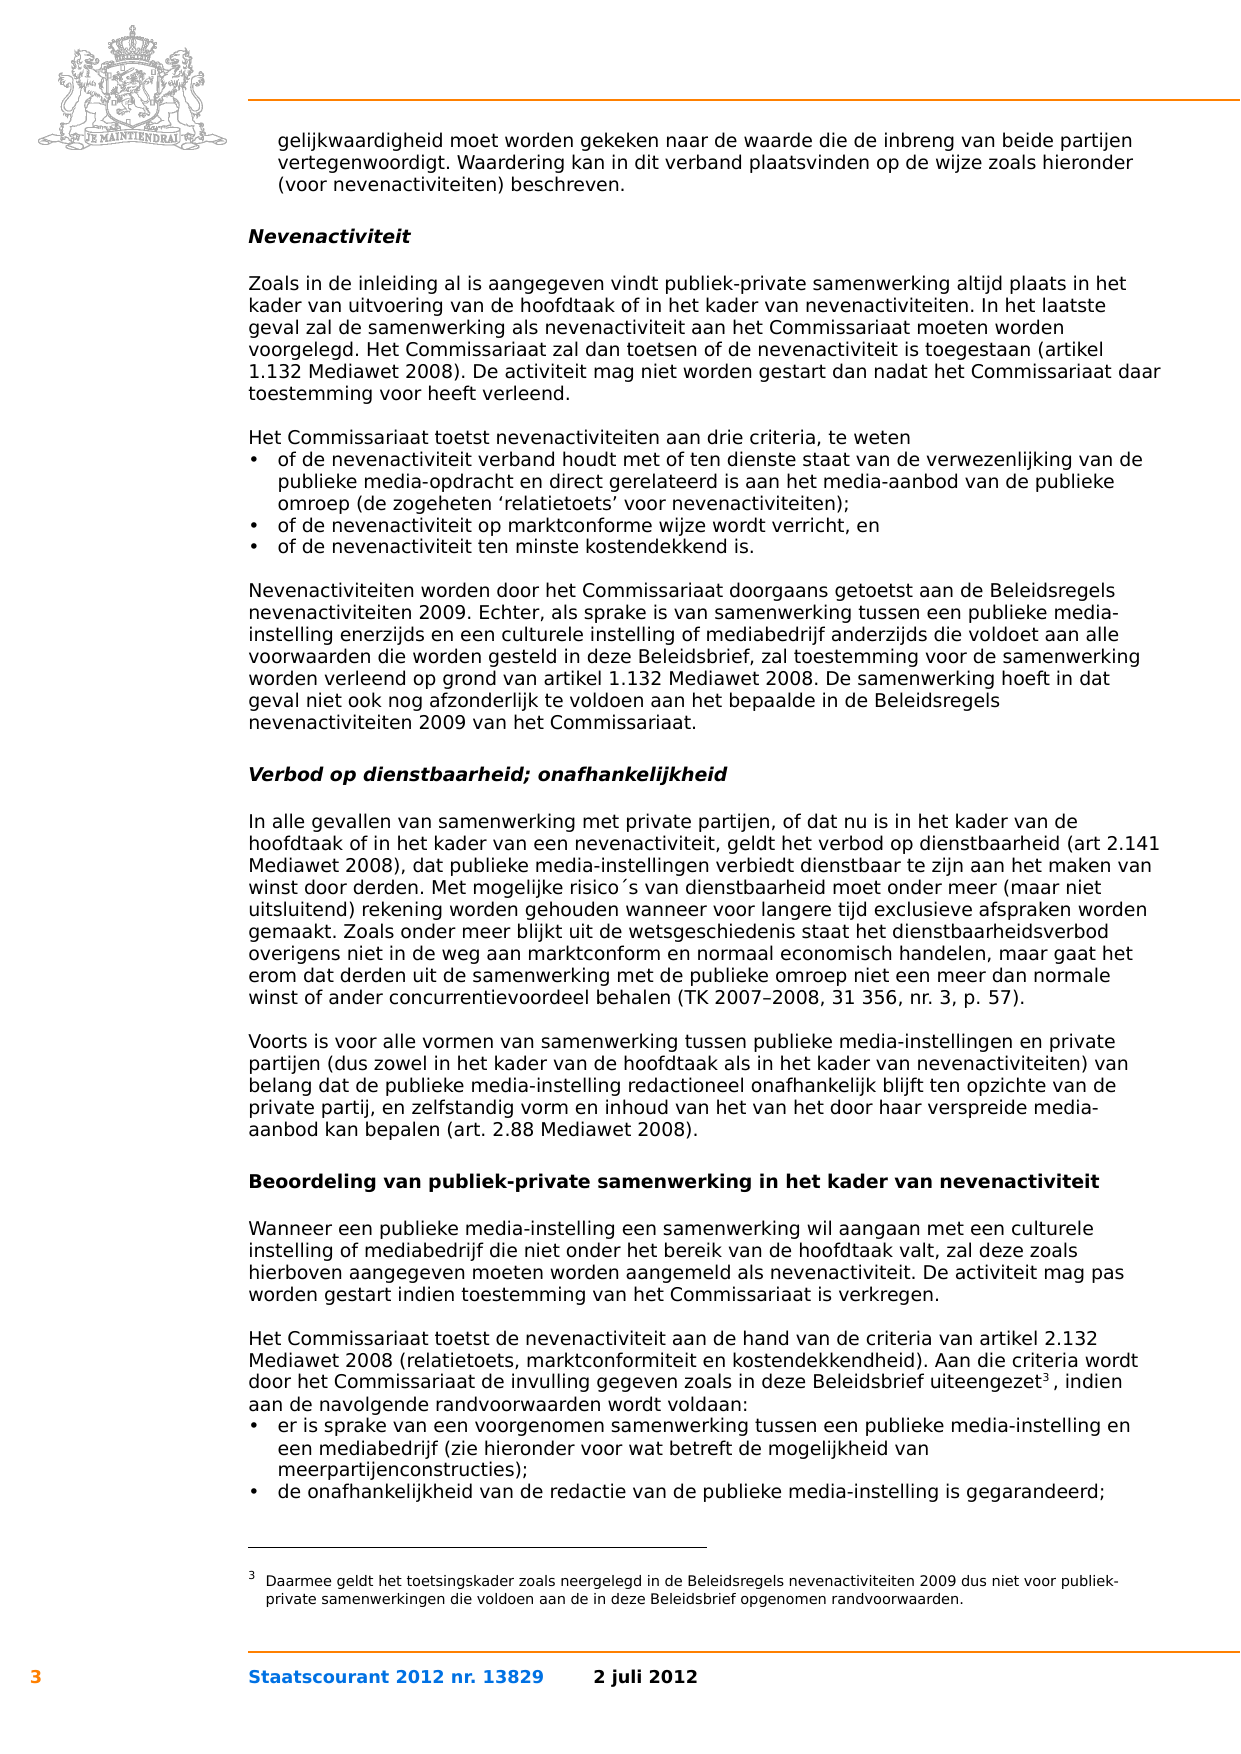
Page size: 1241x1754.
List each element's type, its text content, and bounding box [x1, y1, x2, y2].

text Voorts is voor alle vormen van samenwerking tussen publieke media-instellingen en private partijen (dus zowel in het kader van de hoofdtaak als in het kader van nevenactiviteiten) van belang dat de publieke media-instelling redactioneel onafhankelijk blijft ten opzichte van de private partij, en zelfstandig vorm en inhoud van het van het door haar verspreide media-aanbod kan bepalen (art. 2.88 Mediawet 2008). [248, 1031, 1163, 1141]
text Het Commissariaat toetst nevenactiviteiten aan drie criteria, te weten [248, 427, 1163, 448]
text Zoals in de inleiding al is aangegeven vindt publiek-private samenwerking altijd plaats in het kader van uitvoering van de hoofdtaak of in het kader van nevenactiviteiten. In het laatste geval zal de samenwerking als nevenactiviteit aan het Commissariaat moeten worden voorgelegd. Het Commissariaat zal dan toetsen of de nevenactiviteit is toegestaan (artikel 1.132 Mediawet 2008). De activiteit mag niet worden gestart dan nadat het Commissariaat daar toestemming voor heeft verleend. [248, 273, 1163, 405]
text Het Commissariaat toetst de nevenactiviteit aan de hand van de criteria van artikel 2.132 Mediawet 2008 (relatietoets, marktconformiteit en kostendekkendheid). Aan die criteria wordt door het Commissariaat de invulling gegeven zoals in deze Beleidsbrief uiteengezet, indien aan de navolgende randvoorwaarden wordt voldaan: [248, 1327, 1163, 1415]
text In alle gevallen van samenwerking met private partijen, of dat nu is in het kader van de hoofdtaak of in het kader van een nevenactiviteit, geldt het verbod op dienstbaarheid (art 2.141 Mediawet 2008), dat publieke media-instellingen verbiedt dienstbaar te zijn aan het maken van winst door derden. Met mogelijke risico´s van dienstbaarheid moet onder meer (maar niet uitsluitend) rekening worden gehouden wanneer voor langere tijd exclusieve afspraken worden gemaakt. Zoals onder meer blijkt uit de wetsgeschiedenis staat het dienstbaarheidsverbod overigens niet in de weg aan marktconform en normaal economisch handelen, maar gaat het erom dat derden uit de samenwerking met de publieke omroep niet een meer dan normale winst of ander concurrentievoordeel behalen (TK 2007–2008, 31 356, nr. 3, p. 57). [248, 811, 1163, 1009]
picture [38, 25, 227, 150]
text • de onafhankelijkheid van de redactie van de publieke media-instelling is gegarandeerd; [248, 1481, 1163, 1503]
text Nevenactiviteiten worden door het Commissariaat doorgaans getoetst aan de Beleidsregels nevenactiviteiten 2009. Echter, als sprake is van samenwerking tussen een publieke media-instelling enerzijds en een culturele instelling of mediabedrijf anderzijds die voldoet aan alle voorwaarden die worden gesteld in deze Beleidsbrief, zal toestemming voor de samenwerking worden verleend op grond van artikel 1.132 Mediawet 2008. De samenwerking hoeft in dat geval niet ook nog afzonderlijk te voldoen aan het bepaalde in de Beleidsregels nevenactiviteiten 2009 van het Commissariaat. [248, 580, 1163, 734]
subtitle Verbod op dienstbaarheid; onafhankelijkheid [248, 764, 1163, 786]
text • of de nevenactiviteit verband houdt met of ten dienste staat van de verwezenlijking van de publieke media-opdracht en direct gerelateerd is aan het media-aanbod van de publieke omroep (de zogeheten ‘relatietoets’ voor nevenactiviteiten); [248, 448, 1163, 514]
text • of de nevenactiviteit ten minste kostendekkend is. [248, 536, 1163, 558]
text • er is sprake van een voorgenomen samenwerking tussen een publieke media-instelling en een mediabedrijf (zie hieronder voor wat betreft de mogelijkheid van meerpartijenconstructies); [248, 1415, 1163, 1481]
text Wanneer een publieke media-instelling een samenwerking wil aangaan met een culturele instelling of mediabedrijf die niet onder het bereik van de hoofdtaak valt, zal deze zoals hierboven aangegeven moeten worden aangemeld als nevenactiviteit. De activiteit mag pas worden gestart indien toestemming van het Commissariaat is verkregen. [248, 1218, 1163, 1306]
subtitle Beoordeling van publiek-private samenwerking in het kader van nevenactiviteit [248, 1171, 1163, 1193]
text Daarmee geldt het toetsingskader zoals neergelegd in de Beleidsregels nevenactiviteiten 2009 dus niet voor publiek-private samenwerkingen die voldoen aan de in deze Beleidsbrief opgenomen randvoorwaarden. [248, 1569, 1163, 1608]
subtitle Nevenactiviteit [248, 226, 1163, 248]
text • of de nevenactiviteit op marktconforme wijze wordt verricht, en [248, 514, 1163, 536]
text gelijkwaardigheid moet worden gekeken naar de waarde die de inbreng van beide partijen vertegenwoordigt. Waardering kan in dit verband plaatsvinden op de wijze zoals hieronder (voor nevenactiviteiten) beschreven. [248, 130, 1163, 196]
